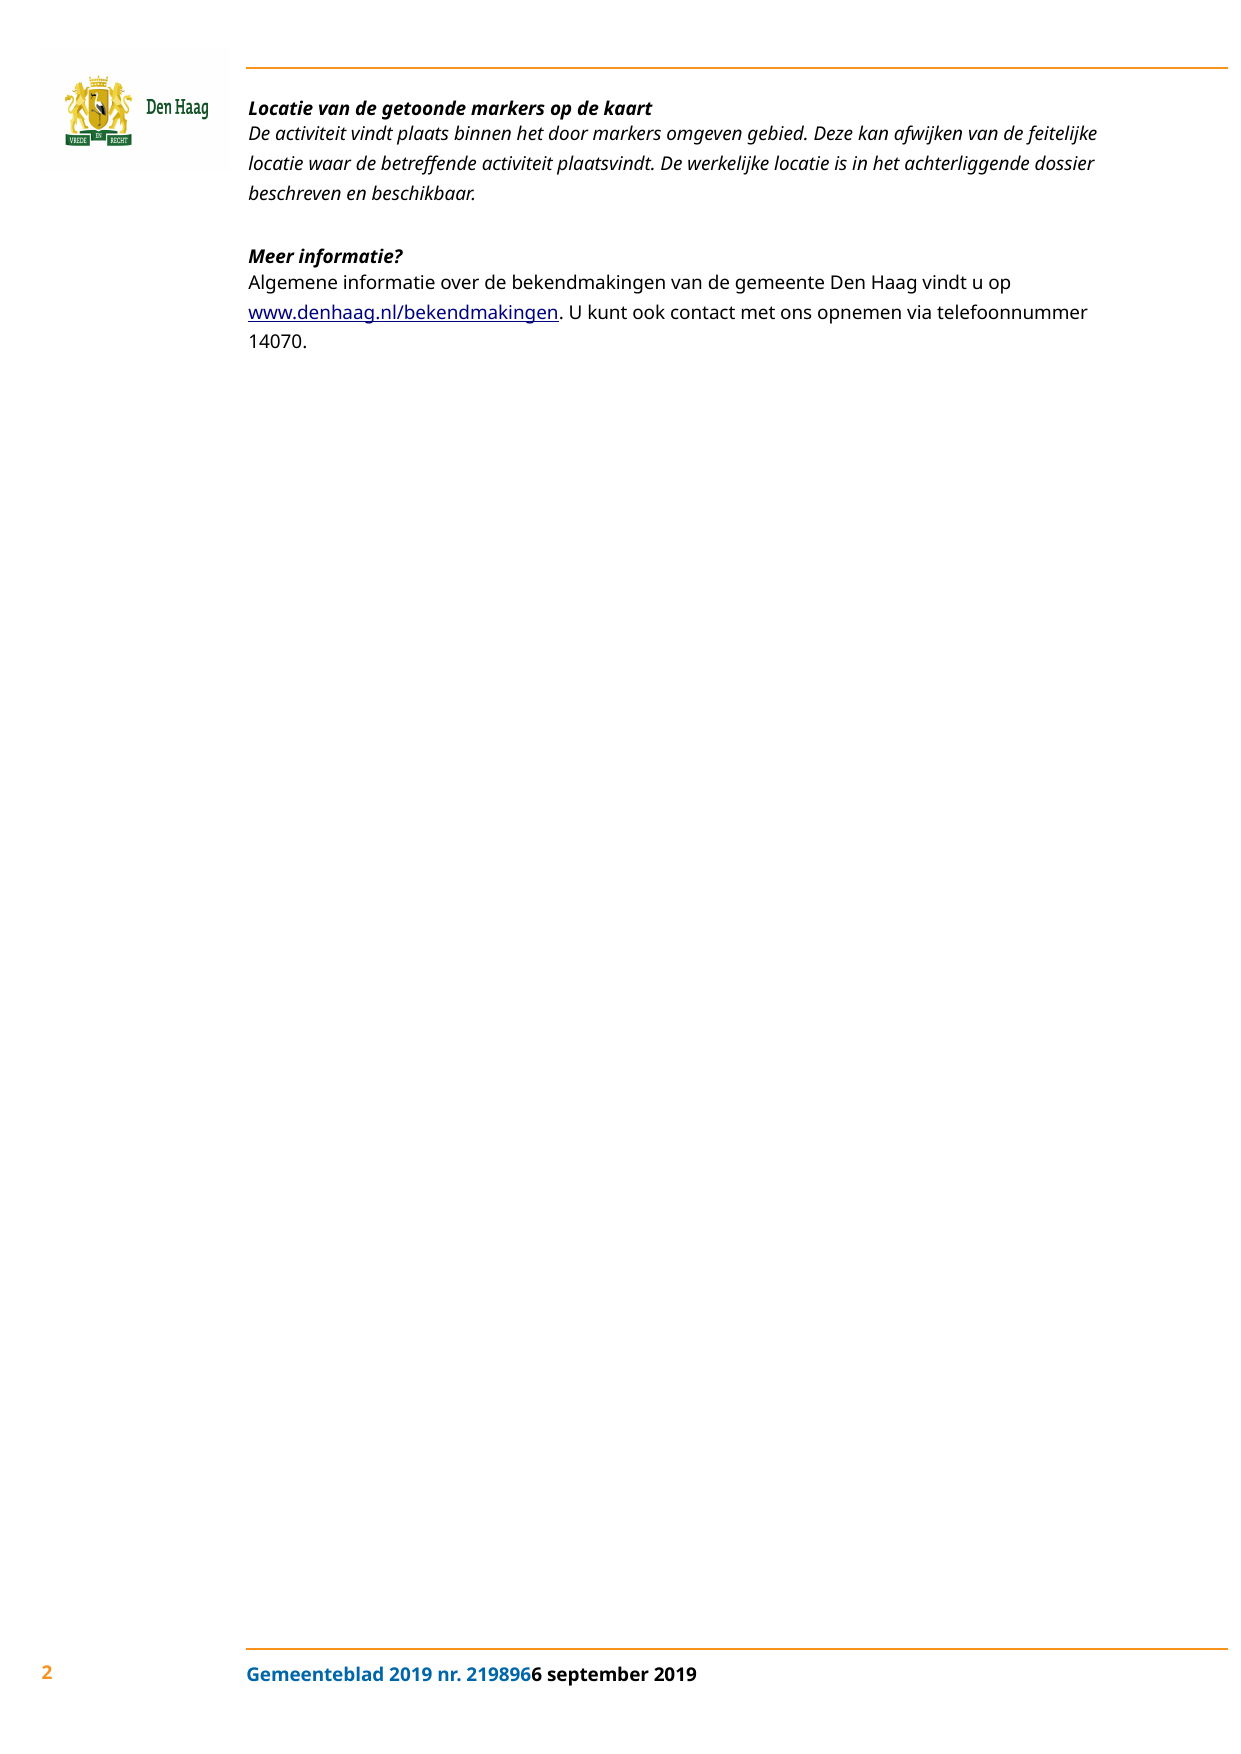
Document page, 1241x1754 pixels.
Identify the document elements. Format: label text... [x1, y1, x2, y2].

text Algemene informatie over de bekendmakingen van de gemeente Den Haag vindt u op www.denhaag.nl/bekendmakingen. U kunt ook contact met ons opnemen via telefoonnummer 14070. [248, 269, 1152, 354]
picture [41, 47, 231, 172]
text De activiteit vindt plaats binnen het door markers omgeven gebied. Deze kan afwijken van de feitelijke locatie waar de betreffende activiteit plaatsvindt. De werkelijke locatie is in het achterliggende dossier beschreven en beschikbaar. [248, 121, 1152, 205]
text Meer informatie? [248, 244, 1152, 269]
text Locatie van de getoonde markers op de kaart [248, 95, 1152, 121]
